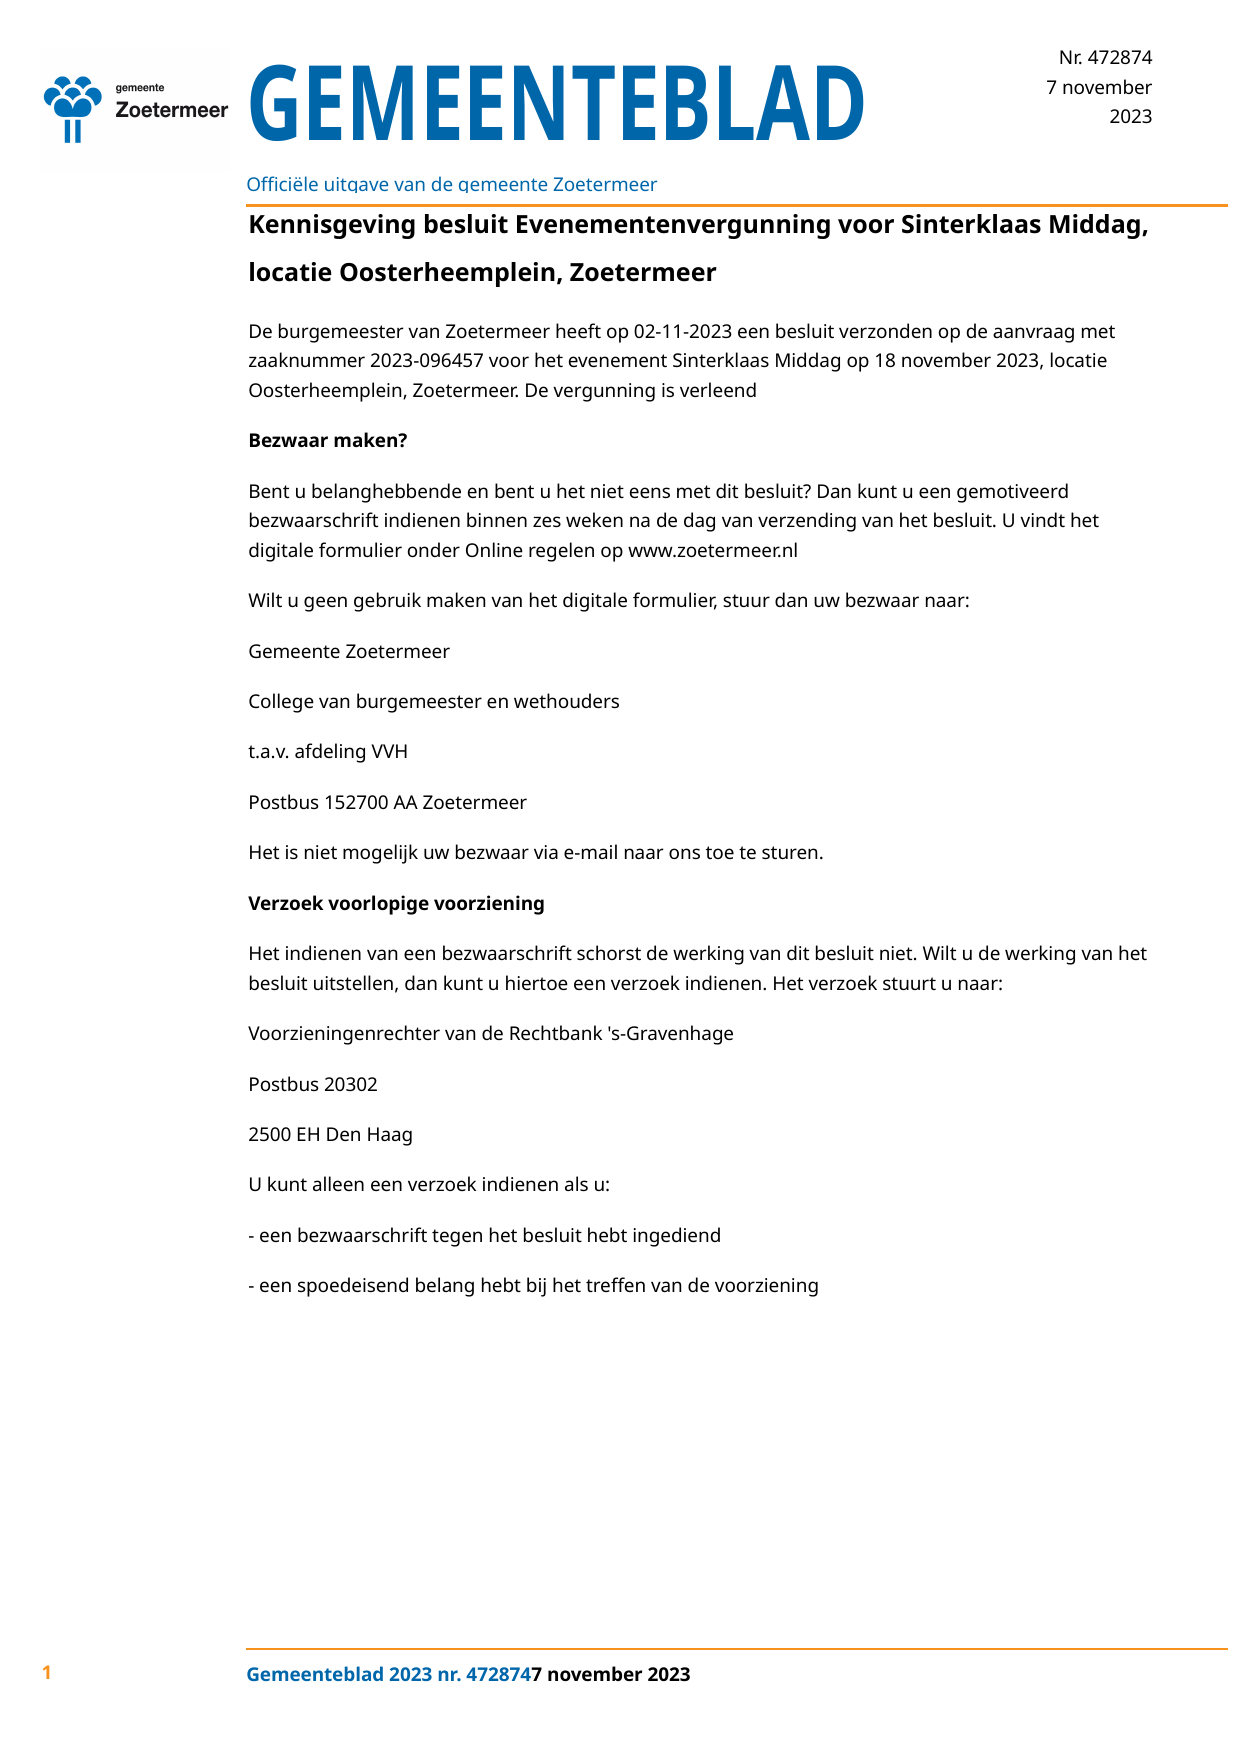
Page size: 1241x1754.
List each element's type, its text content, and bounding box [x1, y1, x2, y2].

text Kennisgeving besluit Evenementenvergunning voor Sinterklaas Middag, locatie Oosterheemplein, Zoetermeer [248, 207, 1152, 288]
text 2500 EH Den Haag [248, 1121, 1152, 1147]
text Bent u belanghebbende en bent u het niet eens met dit besluit? Dan kunt u een gemotiveerd bezwaarschrift indienen binnen zes weken na de dag van verzending van het besluit. U vindt het digitale formulier onder Online regelen op www.zoetermeer.nl [248, 478, 1152, 563]
text - een spoedeisend belang hebt bij het treffen van de voorziening [248, 1272, 1152, 1298]
picture [41, 47, 231, 172]
text Verzoek voorlopige voorziening [248, 890, 1152, 916]
text Postbus 152700 AA Zoetermeer [248, 789, 1152, 815]
text College van burgemeester en wethouders [248, 688, 1152, 714]
text Postbus 20302 [248, 1071, 1152, 1097]
text t.a.v. afdeling VVH [248, 739, 1152, 764]
text - een bezwaarschrift tegen het besluit hebt ingediend [248, 1222, 1152, 1248]
text Het indienen van een bezwaarschrift schorst de werking van dit besluit niet. Wilt u de werking van het besluit uitstellen, dan kunt u hiertoe een verzoek indienen. Het verzoek stuurt u naar: [248, 940, 1152, 996]
text Het is niet mogelijk uw bezwaar via e-mail naar ons toe te sturen. [248, 839, 1152, 865]
text Wilt u geen gebruik maken van het digitale formulier, stuur dan uw bezwaar naar: [248, 587, 1152, 613]
text Gemeente Zoetermeer [248, 638, 1152, 664]
text De burgemeester van Zoetermeer heeft op 02-11-2023 een besluit verzonden op de aanvraag met zaaknummer 2023-096457 voor het evenement Sinterklaas Middag op 18 november 2023, locatie Oosterheemplein, Zoetermeer. De vergunning is verleend [248, 318, 1152, 403]
text Bezwaar maken? [248, 427, 1152, 453]
text Voorzieningenrechter van de Rechtbank 's-Gravenhage [248, 1020, 1152, 1046]
text U kunt alleen een verzoek indienen als u: [248, 1172, 1152, 1197]
